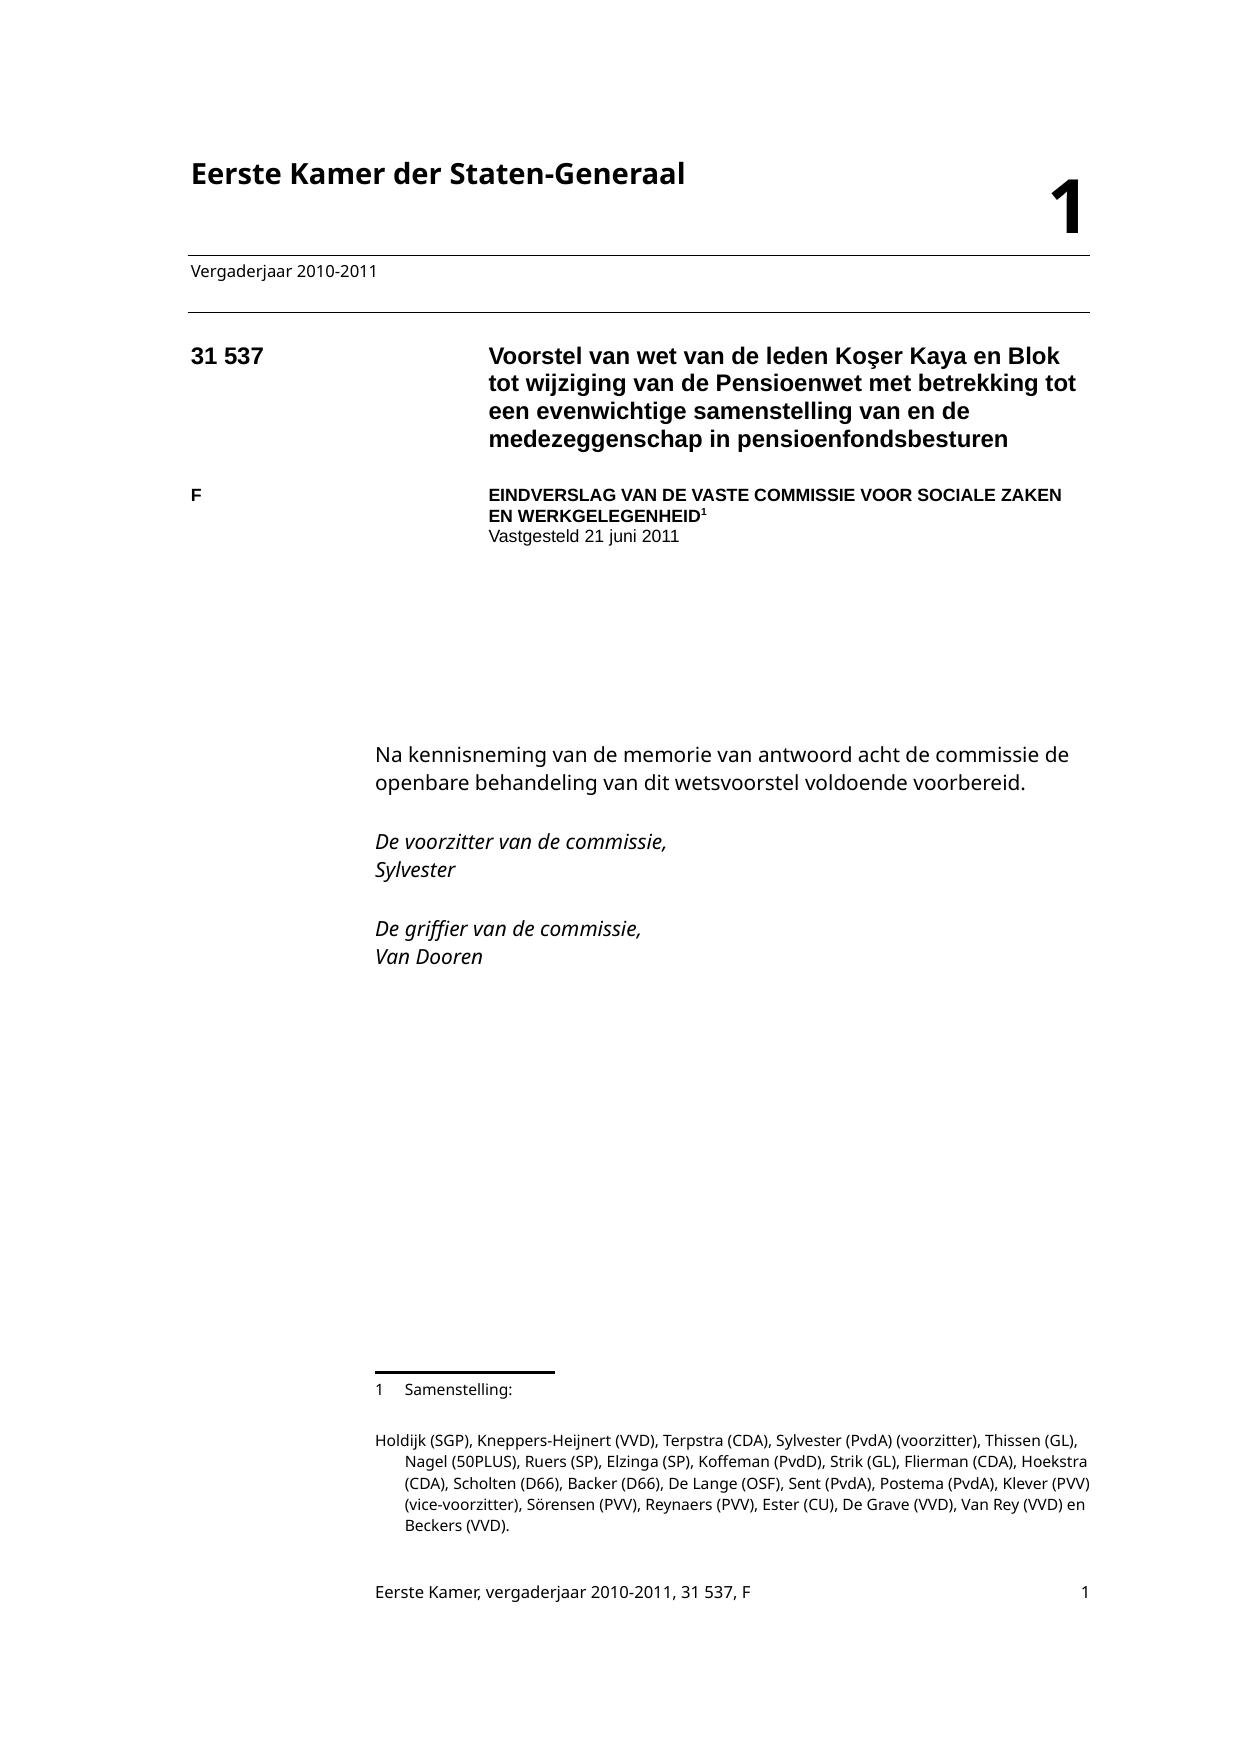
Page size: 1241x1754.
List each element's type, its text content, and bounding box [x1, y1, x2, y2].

text De voorzitter van de commissie, [375, 827, 1090, 855]
text De griffier van de commissie, [375, 914, 1090, 942]
table_cell Vergaderjaar 2010-2011 [188, 256, 485, 312]
table_cell [188, 313, 485, 339]
table_cell EINDVERSLAG VAN DE VASTE COMMISSIE VOOR SOCIALE ZAKEN EN WERKGELEGENHEID Vastgesteld 21 juni 2011 [485, 482, 1090, 622]
table_header 1 [910, 150, 1090, 255]
table_cell [485, 313, 1090, 339]
text Sylvester [375, 855, 1090, 884]
text Na kennisneming van de memorie van antwoord acht de commissie de openbare behandeling van dit wetsvoorstel voldoende voorbereid. [375, 740, 1090, 797]
table_cell F [188, 482, 485, 622]
table_cell Voorstel van wet van de leden Koşer Kaya en Blok tot wijziging van de Pensioenwet met betrekking tot een evenwichtige samenstelling van en de medezeggenschap in pensioenfondsbesturen [485, 339, 1090, 482]
table_header Eerste Kamer der Staten-Generaal [188, 150, 909, 255]
table_cell 31 537 [188, 339, 485, 482]
text Van Dooren [375, 942, 1090, 971]
table_cell [485, 256, 1090, 312]
